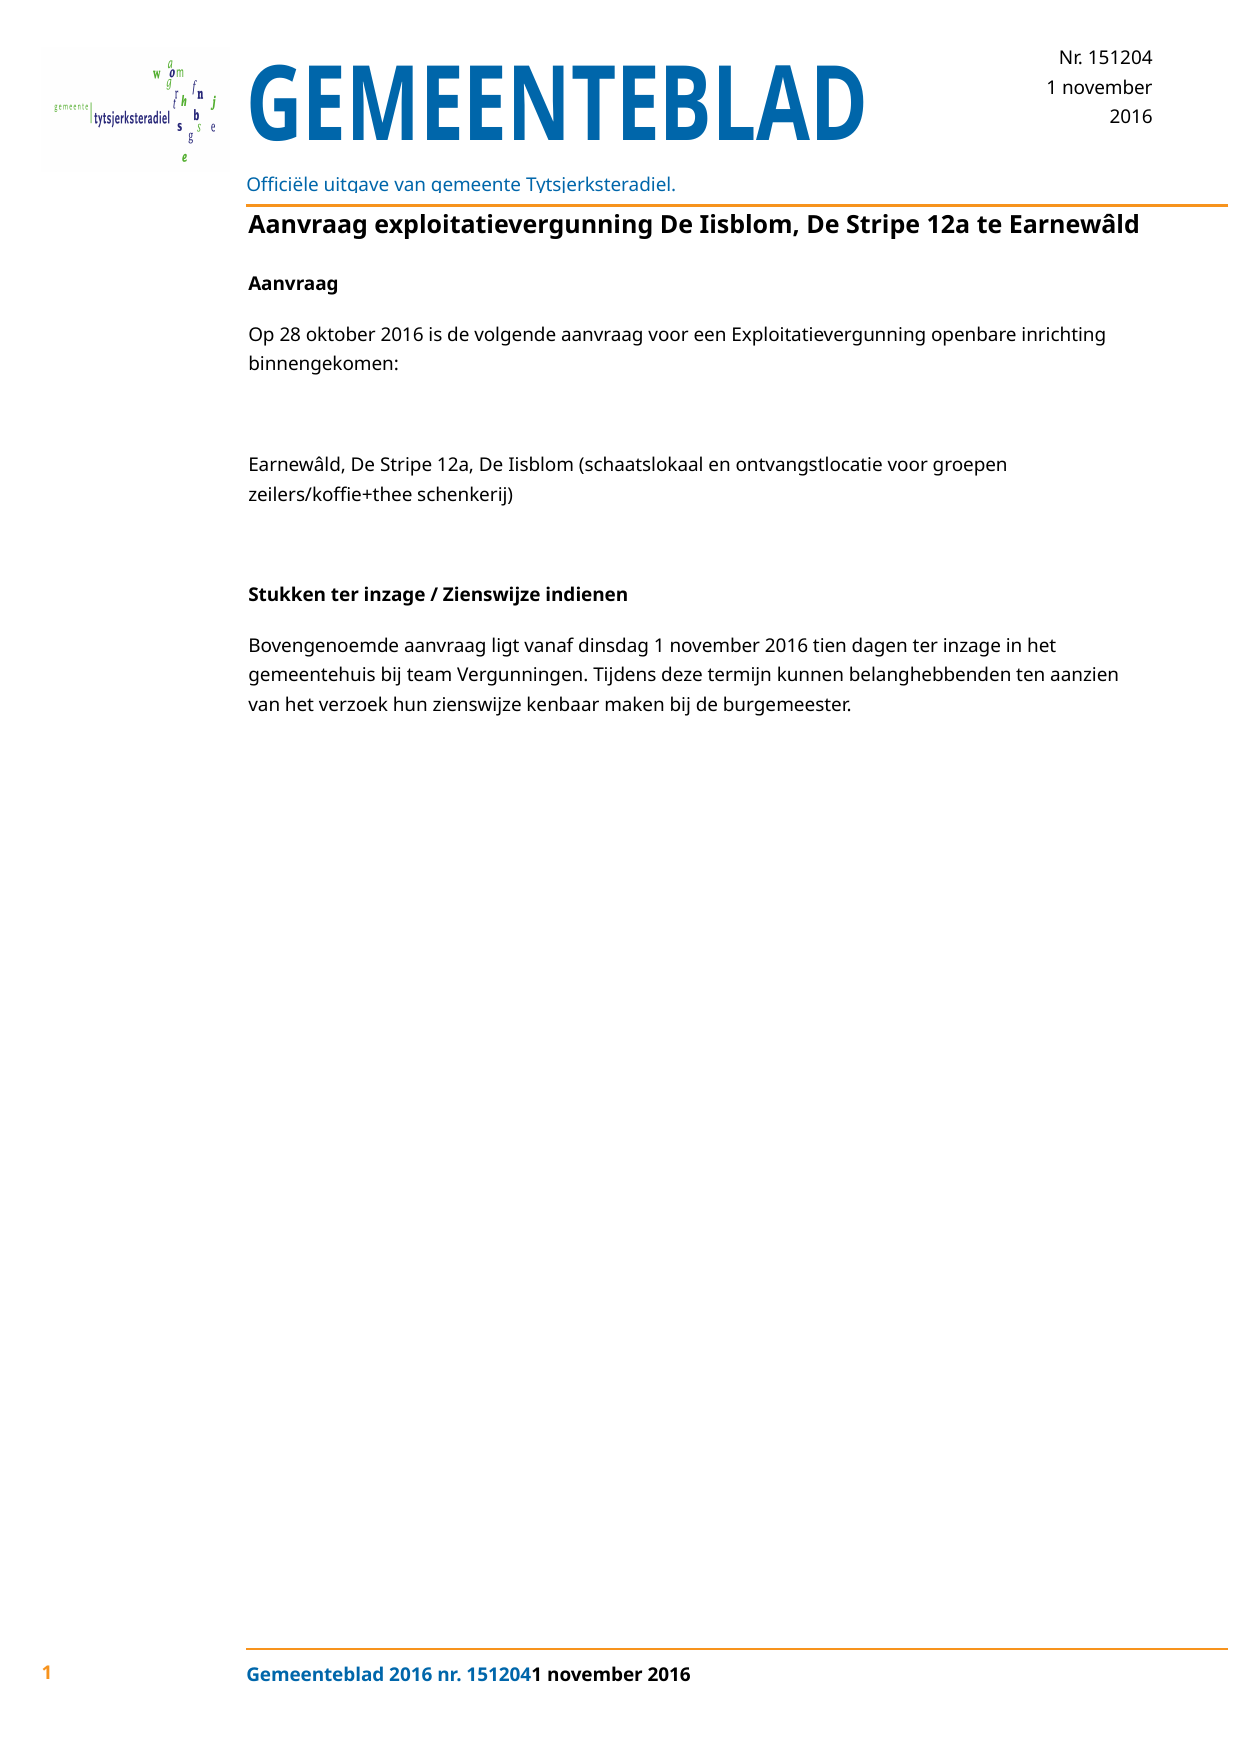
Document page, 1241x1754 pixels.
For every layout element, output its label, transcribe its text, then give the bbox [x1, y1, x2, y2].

text Bovengenoemde aanvraag ligt vanaf dinsdag 1 november 2016 tien dagen ter inzage in het gemeentehuis bij team Vergunningen. Tijdens deze termijn kunnen belanghebbenden ten aanzien van het verzoek hun zienswijze kenbaar maken bij de burge­meester. [248, 632, 1152, 717]
text Aanvraag [248, 270, 1152, 296]
text Stukken ter inzage / Zienswijze indienen [248, 582, 1152, 607]
text Aanvraag exploitatievergunning De Iisblom, De Stripe 12a te Earnewâld [248, 207, 1152, 241]
picture [41, 47, 231, 172]
text Earnewâld, De Stripe 12a, De Iisblom (schaatslokaal en ontvangstlocatie voor groepen zeilers/koffie+thee schenkerij) [248, 451, 1152, 506]
text Op 28 oktober 2016 is de volgende aanvraag voor een Exploitatievergunning openbare inrichting binnengekomen: [248, 321, 1152, 376]
